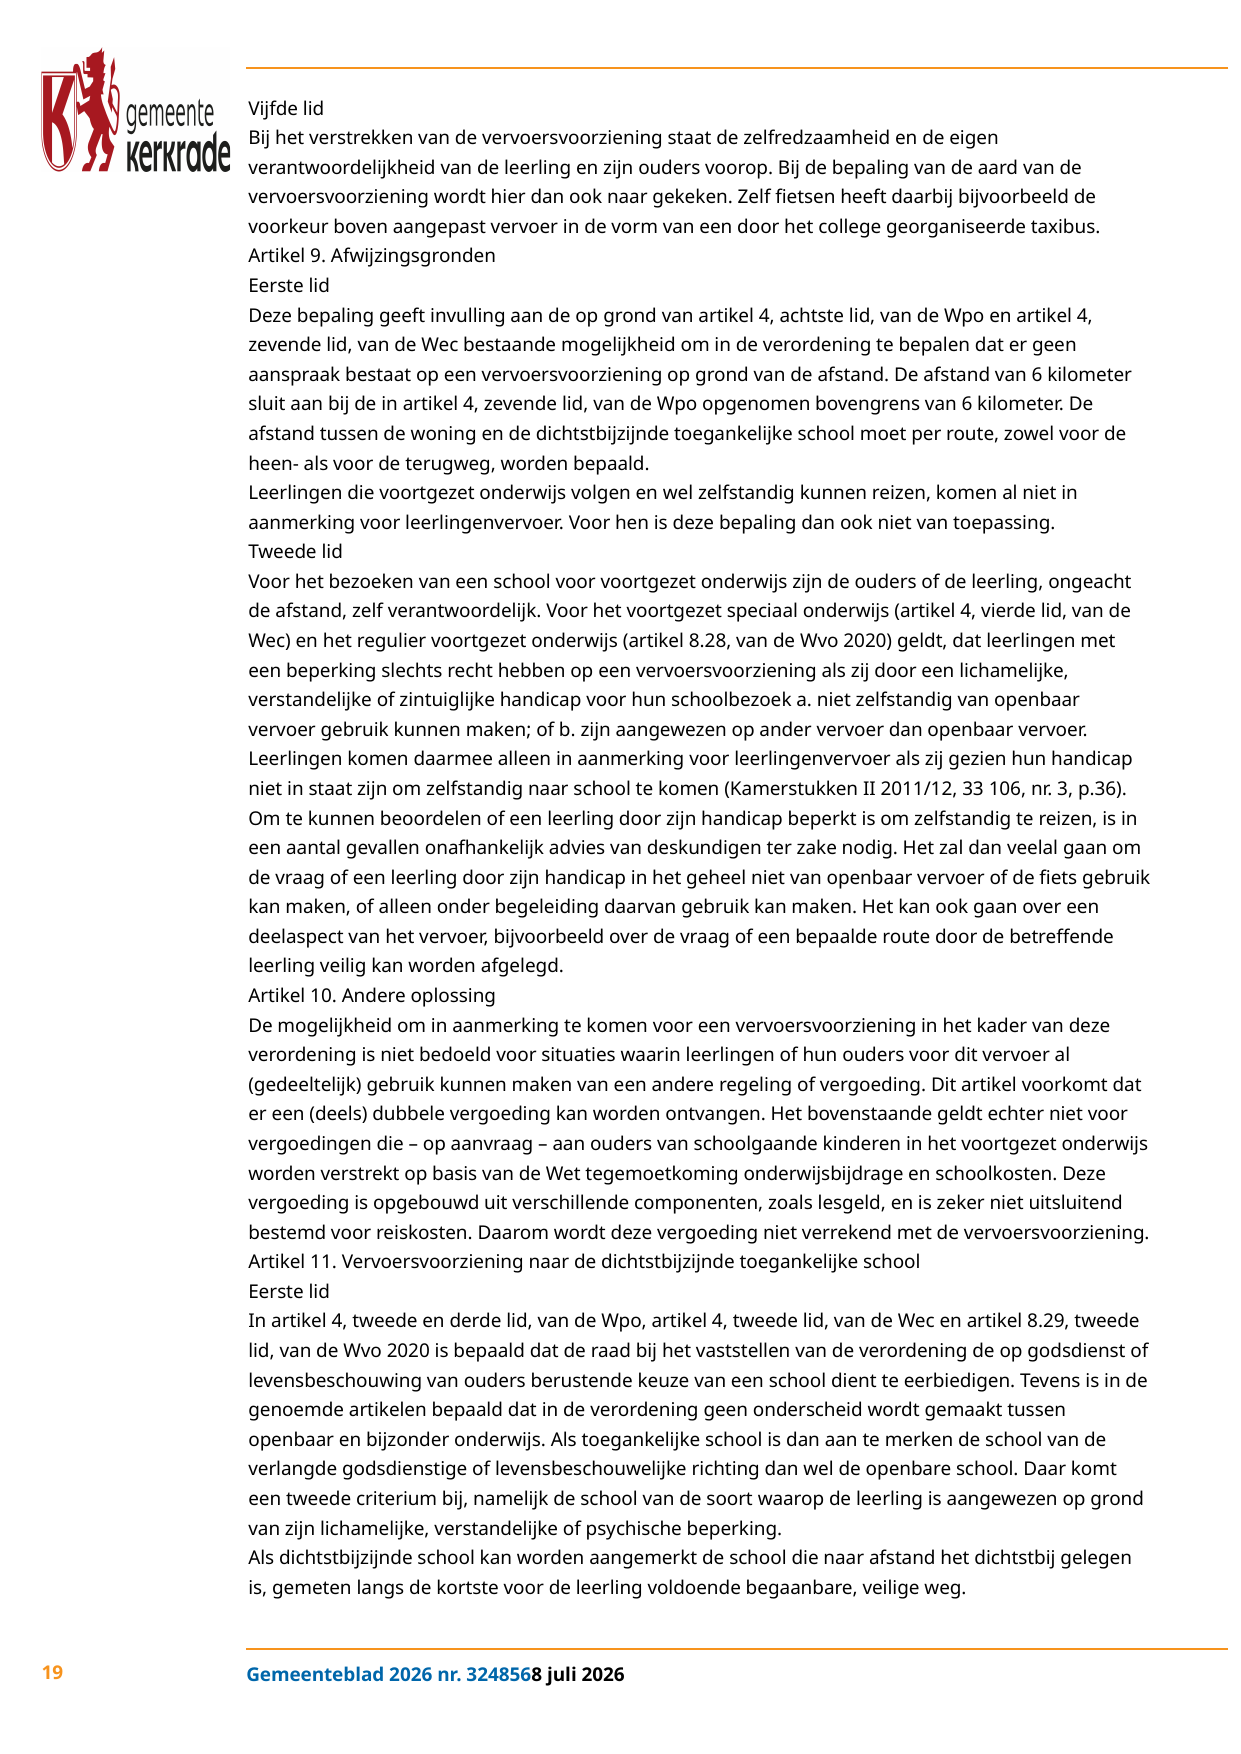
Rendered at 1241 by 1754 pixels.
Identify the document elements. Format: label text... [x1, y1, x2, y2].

text Bij het verstrekken van de vervoersvoorziening staat de zelfredzaamheid en de eigen verantwoordelijkheid van de leerling en zijn ouders voorop. Bij de bepaling van de aard van de vervoersvoorziening wordt hier dan ook naar gekeken. Zelf fietsen heeft daarbij bijvoorbeeld de voorkeur boven aangepast vervoer in de vorm van een door het college georganiseerde taxibus. [248, 124, 1152, 239]
text Tweede lid [248, 538, 1152, 564]
picture [41, 47, 231, 172]
text De mogelijkheid om in aanmerking te komen voor een vervoersvoorziening in het kader van deze verordening is niet bedoeld voor situaties waarin leerlingen of hun ouders voor dit vervoer al (gedeeltelijk) gebruik kunnen maken van een andere regeling of vergoeding. Dit artikel voorkomt dat er een (deels) dubbele vergoeding kan worden ontvangen. Het bovenstaande geldt echter niet voor vergoedingen die – op aanvraag – aan ouders van schoolgaande kinderen in het voortgezet onderwijs worden verstrekt op basis van de Wet tegemoetkoming onderwijsbijdrage en schoolkosten. Deze vergoeding is opgebouwd uit verschillende componenten, zoals lesgeld, en is zeker niet uitsluitend bestemd voor reiskosten. Daarom wordt deze vergoeding niet verrekend met de vervoersvoorziening. [248, 1012, 1152, 1245]
text Eerste lid [248, 1278, 1152, 1304]
text Deze bepaling geeft invulling aan de op grond van artikel 4, achtste lid, van de Wpo en artikel 4, zevende lid, van de Wec bestaande mogelijkheid om in de verordening te bepalen dat er geen aanspraak bestaat op een vervoersvoorziening op grond van de afstand. De afstand van 6 kilometer sluit aan bij de in artikel 4, zevende lid, van de Wpo opgenomen bovengrens van 6 kilometer. De afstand tussen de woning en de dichtstbijzijnde toegankelijke school moet per route, zowel voor de heen- als voor de terugweg, worden bepaald. [248, 302, 1152, 476]
text Leerlingen die voortgezet onderwijs volgen en wel zelfstandig kunnen reizen, komen al niet in aanmerking voor leerlingenvervoer. Voor hen is deze bepaling dan ook niet van toepassing. [248, 479, 1152, 535]
text Vijfde lid [248, 95, 1152, 121]
text Als dichtstbijzijnde school kan worden aangemerkt de school die naar afstand het dichtstbij gelegen is, gemeten langs de kortste voor de leerling voldoende begaanbare, veilige weg. [248, 1544, 1152, 1600]
text Artikel 10. Andere oplossing [248, 982, 1152, 1008]
text In artikel 4, tweede en derde lid, van de Wpo, artikel 4, tweede lid, van de Wec en artikel 8.29, tweede lid, van de Wvo 2020 is bepaald dat de raad bij het vaststellen van de verordening de op godsdienst of levensbeschouwing van ouders berustende keuze van een school dient te eerbiedigen. Tevens is in de genoemde artikelen bepaald dat in de verordening geen onderscheid wordt gemaakt tussen openbaar en bijzonder onderwijs. Als toegankelijke school is dan aan te merken de school van de verlangde godsdienstige of levensbeschouwelijke richting dan wel de openbare school. Daar komt een tweede criterium bij, namelijk de school van de soort waarop de leerling is aangewezen op grond van zijn lichamelijke, verstandelijke of psychische beperking. [248, 1308, 1152, 1541]
text Eerste lid [248, 272, 1152, 298]
text Artikel 9. Afwijzingsgronden [248, 243, 1152, 268]
text Artikel 11. Vervoersvoorziening naar de dichtstbijzijnde toegankelijke school [248, 1248, 1152, 1274]
text Voor het bezoeken van een school voor voortgezet onderwijs zijn de ouders of de leerling, ongeacht de afstand, zelf verantwoordelijk. Voor het voortgezet speciaal onderwijs (artikel 4, vierde lid, van de Wec) en het regulier voortgezet onderwijs (artikel 8.28, van de Wvo 2020) geldt, dat leerlingen met een beperking slechts recht hebben op een vervoersvoorziening als zij door een lichamelijke, verstandelijke of zintuiglijke handicap voor hun schoolbezoek a. niet zelfstandig van openbaar vervoer gebruik kunnen maken; of b. zijn aangewezen op ander vervoer dan openbaar vervoer. Leerlingen komen daarmee alleen in aanmerking voor leerlingenvervoer als zij gezien hun handicap niet in staat zijn om zelfstandig naar school te komen (Kamerstukken II 2011/12, 33 106, nr. 3, p.36). Om te kunnen beoordelen of een leerling door zijn handicap beperkt is om zelfstandig te reizen, is in een aantal gevallen onafhankelijk advies van deskundigen ter zake nodig. Het zal dan veelal gaan om de vraag of een leerling door zijn handicap in het geheel niet van openbaar vervoer of de fiets gebruik kan maken, of alleen onder begeleiding daarvan gebruik kan maken. Het kan ook gaan over een deelaspect van het vervoer, bijvoorbeeld over de vraag of een bepaalde route door de betreffende leerling veilig kan worden afgelegd. [248, 568, 1152, 978]
